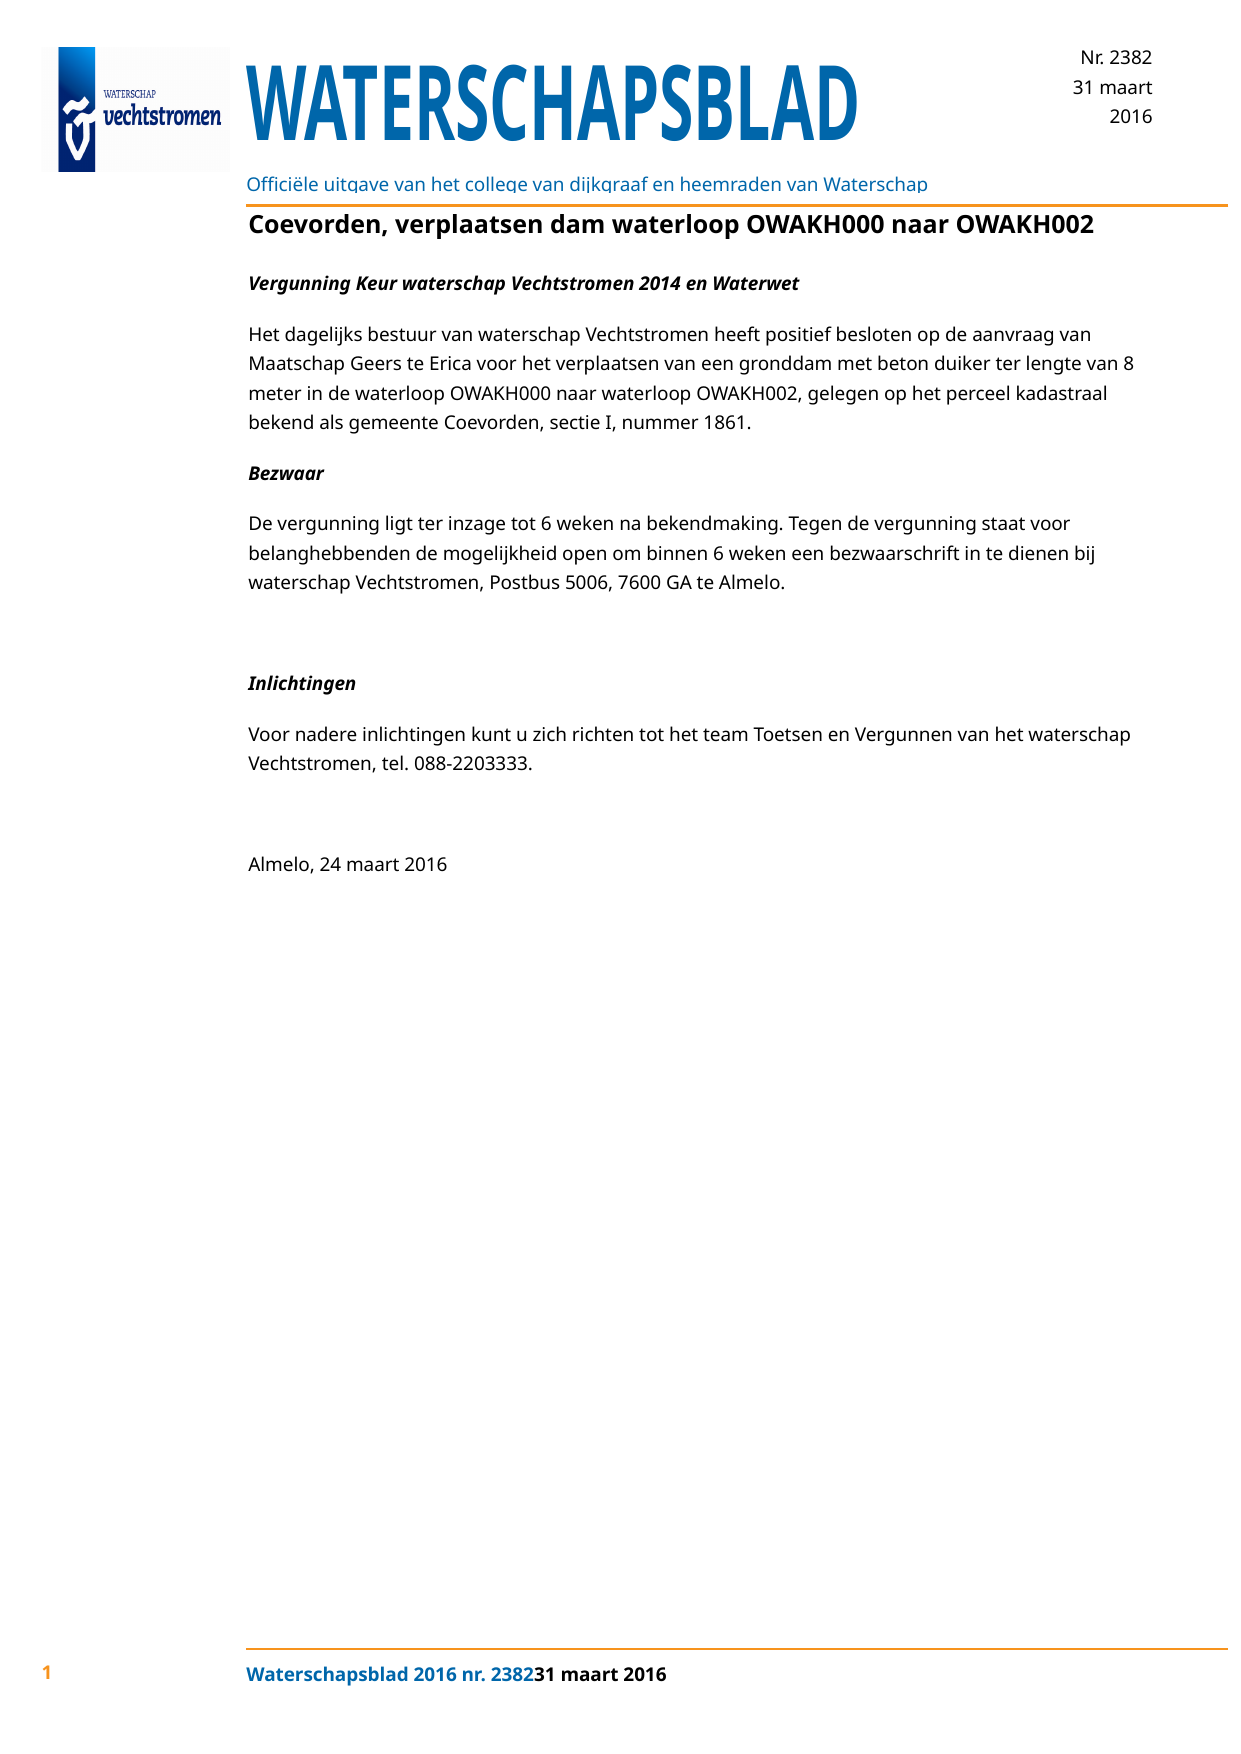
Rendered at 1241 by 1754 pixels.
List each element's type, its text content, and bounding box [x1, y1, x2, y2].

text Inlichtingen [248, 670, 1152, 696]
text Coevorden, verplaatsen dam waterloop OWAKH000 naar OWAKH002 [248, 207, 1152, 241]
text Het dagelijks bestuur van waterschap Vechtstromen heeft positief besloten op de aanvraag van Maatschap Geers te Erica voor het verplaatsen van een gronddam met beton duiker ter lengte van 8 meter in de waterloop OWAKH000 naar waterloop OWAKH002, gelegen op het perceel kadastraal bekend als gemeente Coevorden, sectie I, nummer 1861. [248, 321, 1152, 435]
text Bezwaar [248, 460, 1152, 486]
text De vergunning ligt ter inzage tot 6 weken na bekendmaking. Tegen de vergunning staat voor belanghebbenden de mogelijkheid open om binnen 6 weken een bezwaarschrift in te dienen bij waterschap Vechtstromen, Postbus 5006, 7600 GA te Almelo. [248, 510, 1152, 595]
text Voor nadere inlichtingen kunt u zich richten tot het team Toetsen en Vergunnen van het waterschap Vechtstromen, tel. 088-2203333. [248, 721, 1152, 776]
picture [41, 47, 231, 172]
text Almelo, 24 maart 2016 [248, 851, 1152, 877]
text Vergunning Keur waterschap Vechtstromen 2014 en Waterwet [248, 270, 1152, 296]
